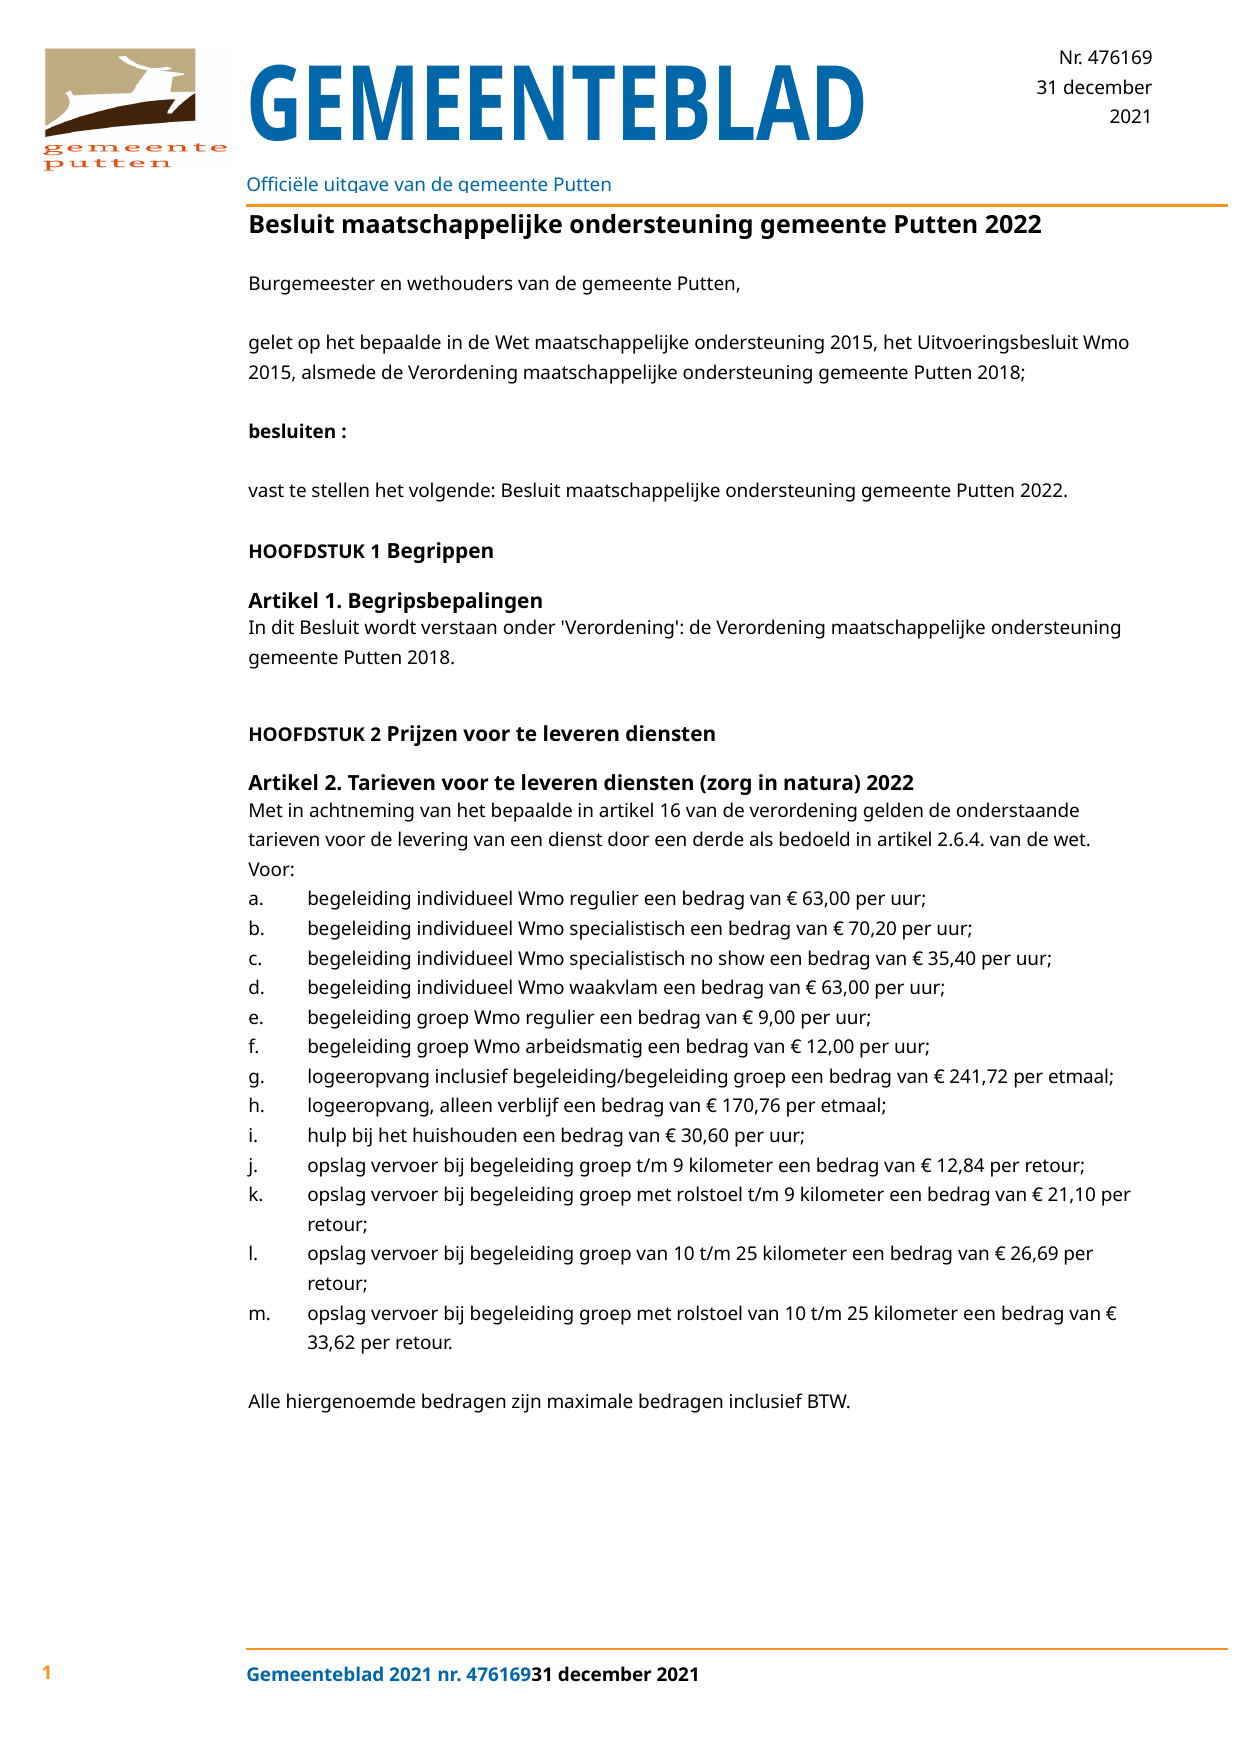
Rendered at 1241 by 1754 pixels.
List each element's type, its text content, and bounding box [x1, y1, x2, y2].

text Voor: [248, 856, 1152, 882]
list hulp bij het huishouden een bedrag van € 30,60 per uur; [248, 1122, 1152, 1148]
text besluiten : [248, 418, 1152, 444]
text HOOFDSTUK 1 Begrippen [248, 537, 1152, 565]
list logeeropvang, alleen verblijf een bedrag van € 170,76 per etmaal; [248, 1093, 1152, 1118]
list begeleiding individueel Wmo regulier een bedrag van € 63,00 per uur; [248, 886, 1152, 911]
text HOOFDSTUK 2 Prijzen voor te leveren diensten [248, 719, 1152, 747]
list begeleiding groep Wmo regulier een bedrag van € 9,00 per uur; [248, 1004, 1152, 1029]
list opslag vervoer bij begeleiding groep van 10 t/m 25 kilometer een bedrag van € 26,69 per retour; [248, 1241, 1152, 1296]
list opslag vervoer bij begeleiding groep met rolstoel van 10 t/m 25 kilometer een bedrag van € 33,62 per retour. [248, 1300, 1152, 1355]
text Besluit maatschappelijke ondersteuning gemeente Putten 2022 [248, 207, 1152, 241]
text Artikel 1. Begripsbepalingen [248, 586, 1152, 614]
list begeleiding groep Wmo arbeidsmatig een bedrag van € 12,00 per uur; [248, 1033, 1152, 1059]
text In dit Besluit wordt verstaan onder 'Verordening': de Verordening maatschappelijke ondersteuning gemeente Putten 2018. [248, 614, 1152, 669]
text Alle hiergenoemde bedragen zijn maximale bedragen inclusief BTW. [248, 1388, 1152, 1414]
picture [41, 47, 231, 172]
text gelet op het bepaalde in de Wet maatschappelijke ondersteuning 2015, het Uitvoeringsbesluit Wmo 2015, alsmede de Verordening maatschappelijke ondersteuning gemeente Putten 2018; [248, 329, 1152, 385]
text Burgemeester en wethouders van de gemeente Putten, [248, 270, 1152, 296]
list begeleiding individueel Wmo specialistisch no show een bedrag van € 35,40 per uur; [248, 945, 1152, 970]
list begeleiding individueel Wmo waakvlam een bedrag van € 63,00 per uur; [248, 974, 1152, 1000]
text Artikel 2. Tarieven voor te leveren diensten (zorg in natura) 2022 [248, 768, 1152, 797]
list logeeropvang inclusief begeleiding/begeleiding groep een bedrag van € 241,72 per etmaal; [248, 1063, 1152, 1089]
list opslag vervoer bij begeleiding groep met rolstoel t/m 9 kilometer een bedrag van € 21,10 per retour; [248, 1181, 1152, 1237]
list opslag vervoer bij begeleiding groep t/m 9 kilometer een bedrag van € 12,84 per retour; [248, 1152, 1152, 1177]
list begeleiding individueel Wmo specialistisch een bedrag van € 70,20 per uur; [248, 915, 1152, 941]
text vast te stellen het volgende: Besluit maatschappelijke ondersteuning gemeente Putten 2022. [248, 477, 1152, 503]
text Met in achtneming van het bepaalde in artikel 16 van de verordening gelden de onderstaande tarieven voor de levering van een dienst door een derde als bedoeld in artikel 2.6.4. van de wet. [248, 797, 1152, 852]
